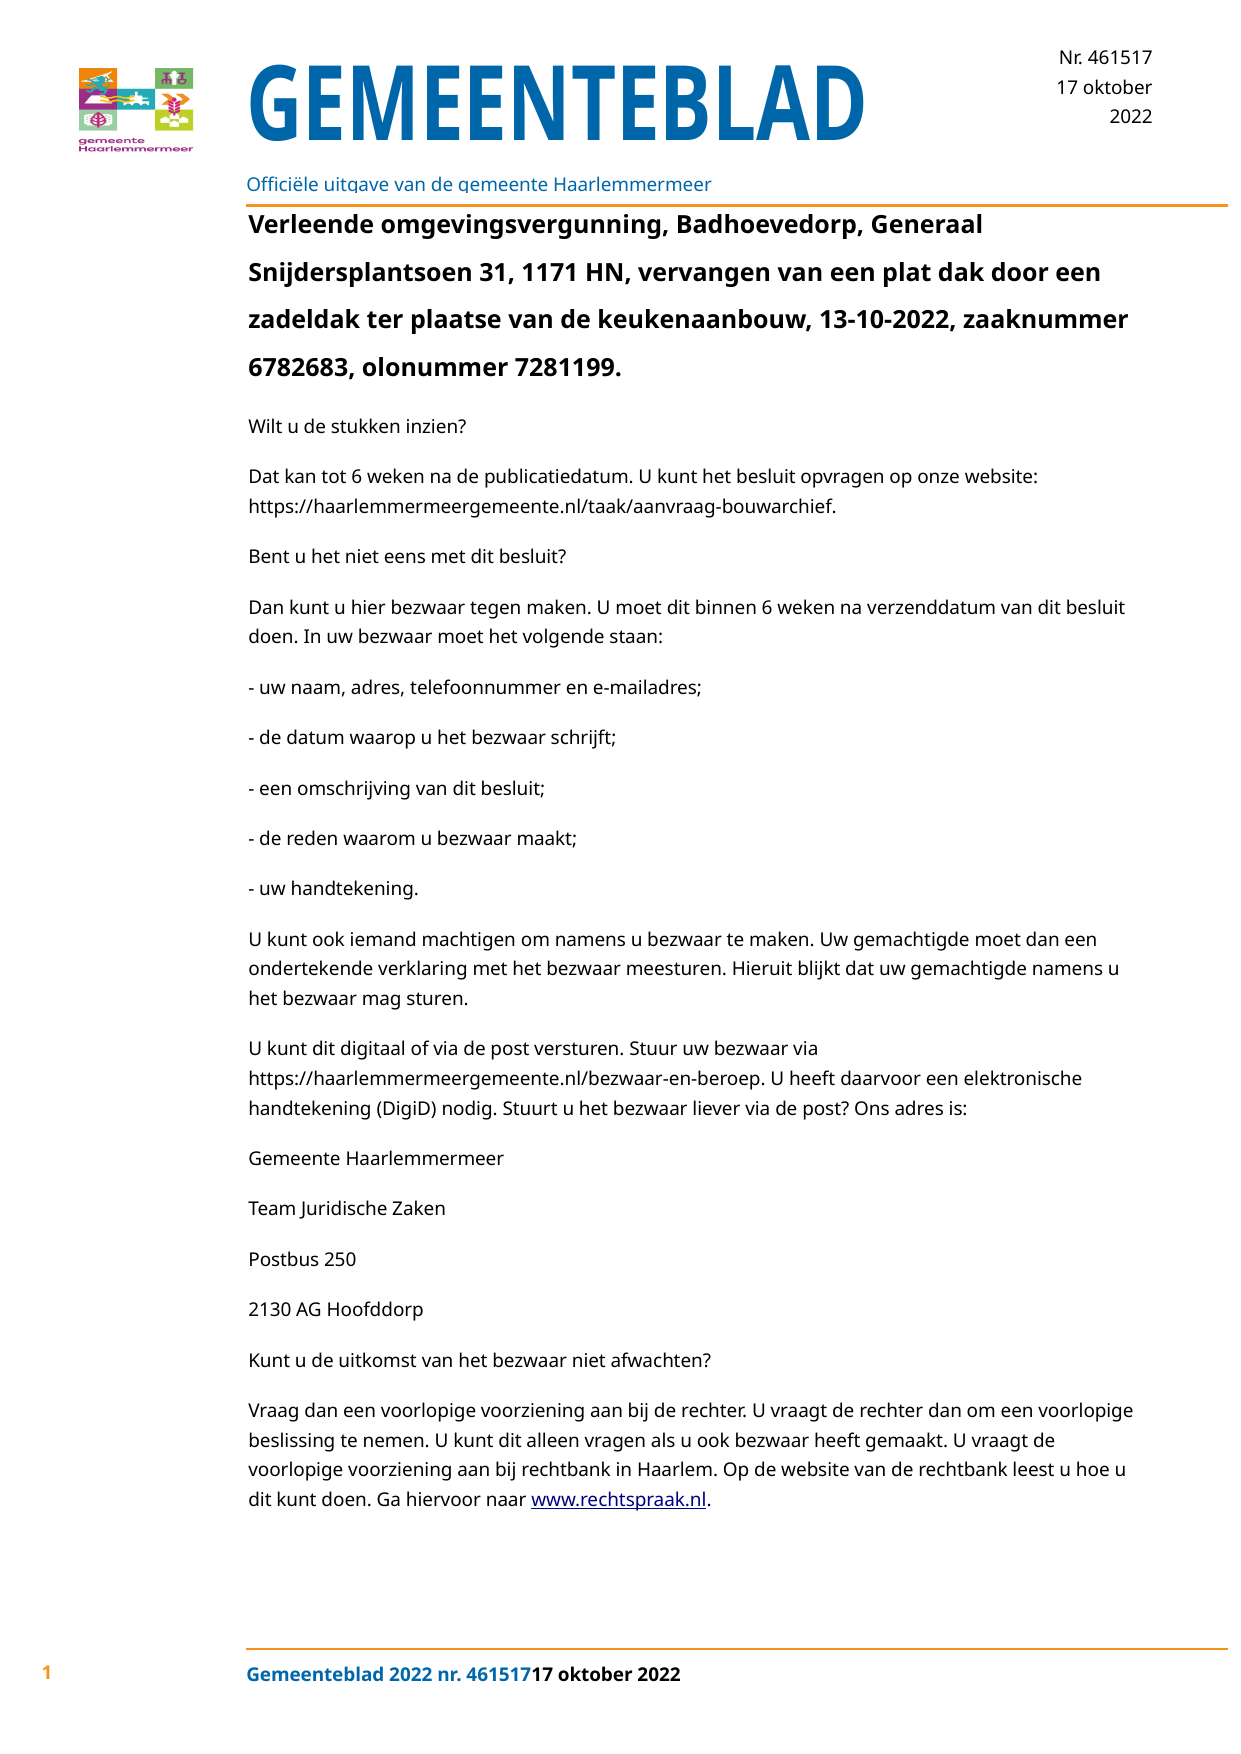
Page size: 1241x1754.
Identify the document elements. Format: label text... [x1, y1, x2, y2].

text Wilt u de stukken inzien? [248, 413, 1152, 439]
text Dat kan tot 6 weken na de publicatiedatum. U kunt het besluit opvragen op onze website: https://haarlemmermeergemeente.nl/taak/aanvraag-bouwarchief. [248, 463, 1152, 519]
text Dan kunt u hier bezwaar tegen maken. U moet dit binnen 6 weken na verzenddatum van dit besluit doen. In uw bezwaar moet het volgende staan: [248, 594, 1152, 649]
text - de reden waarom u bezwaar maakt; [248, 825, 1152, 851]
text Gemeente Haarlemmermeer [248, 1145, 1152, 1171]
text - een omschrijving van dit besluit; [248, 775, 1152, 801]
text Kunt u de uitkomst van het bezwaar niet afwachten? [248, 1347, 1152, 1373]
text 2130 AG Hoofddorp [248, 1296, 1152, 1322]
picture [41, 47, 231, 172]
text - uw naam, adres, telefoonnummer en e-mailadres; [248, 674, 1152, 700]
text U kunt ook iemand machtigen om namens u bezwaar te maken. Uw gemachtigde moet dan een ondertekende verklaring met het bezwaar meesturen. Hieruit blijkt dat uw gemachtigde namens u het bezwaar mag sturen. [248, 926, 1152, 1011]
text U kunt dit digitaal of via de post versturen. Stuur uw bezwaar via https://haarlemmermeergemeente.nl/bezwaar-en-beroep. U heeft daarvoor een elektronische handtekening (DigiD) nodig. Stuurt u het bezwaar liever via de post? Ons adres is: [248, 1036, 1152, 1121]
text Verleende omgevingsvergunning, Badhoevedorp, Generaal Snijdersplantsoen 31, 1171 HN, vervangen van een plat dak door een zadeldak ter plaatse van de keukenaanbouw, 13-10-2022, zaaknummer 6782683, olonummer 7281199. [248, 207, 1152, 384]
text - de datum waarop u het bezwaar schrijft; [248, 724, 1152, 750]
text Vraag dan een voorlopige voorziening aan bij de rechter. U vraagt de rechter dan om een voorlopige beslissing te nemen. U kunt dit alleen vragen als u ook bezwaar heeft gemaakt. U vraagt de voorlopige voorziening aan bij rechtbank in Haarlem. Op de website van de rechtbank leest u hoe u dit kunt doen. Ga hiervoor naar www.rechtspraak.nl. [248, 1397, 1152, 1512]
text Team Juridische Zaken [248, 1196, 1152, 1221]
text - uw handtekening. [248, 876, 1152, 901]
text Postbus 250 [248, 1246, 1152, 1272]
text Bent u het niet eens met dit besluit? [248, 543, 1152, 569]
